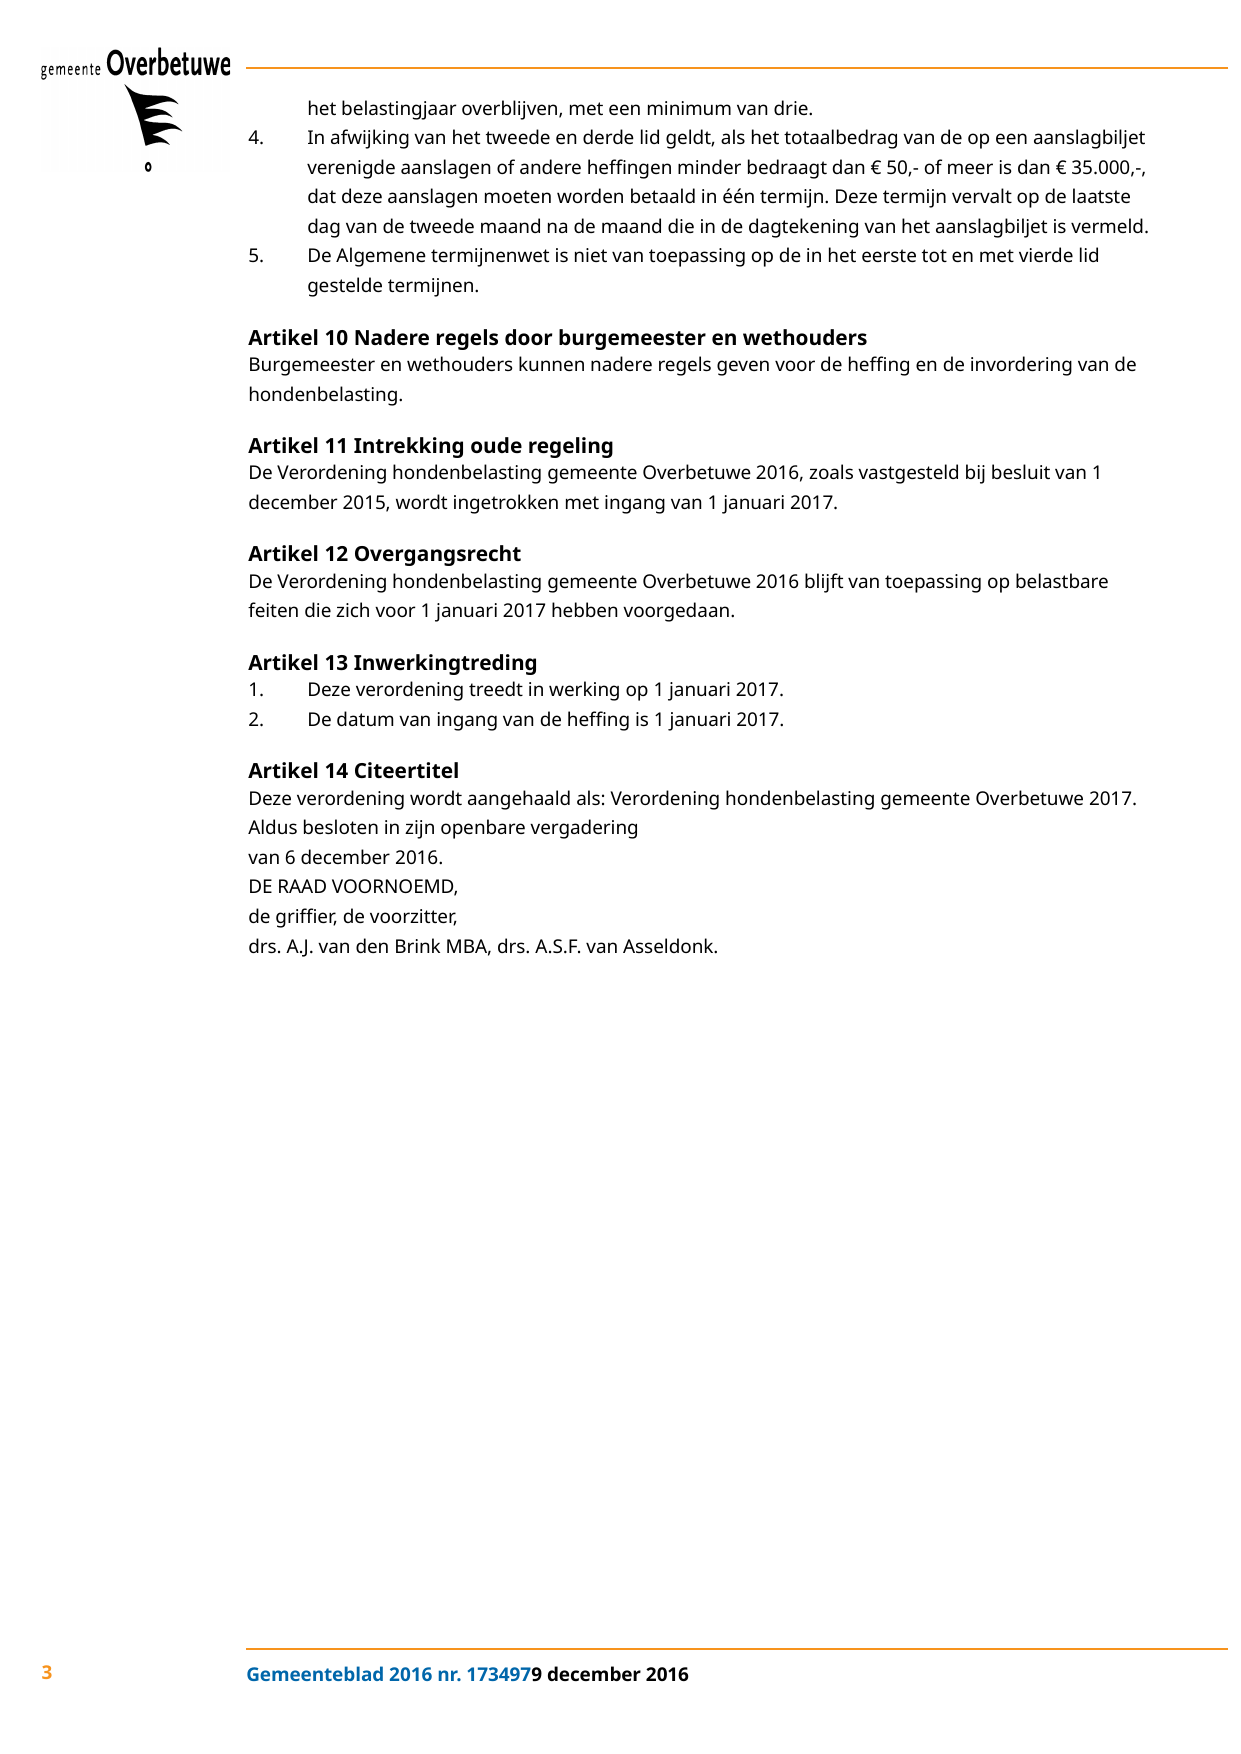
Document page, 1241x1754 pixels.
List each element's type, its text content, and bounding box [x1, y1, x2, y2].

text DE RAAD VOORNOEMD, [248, 874, 1152, 899]
text de griffier, de voorzitter, [248, 903, 1152, 929]
text Aldus besloten in zijn openbare vergadering [248, 814, 1152, 840]
text drs. A.J. van den Brink MBA, drs. A.S.F. van Asseldonk. [248, 933, 1152, 958]
list Deze verordening treedt in werking op 1 januari 2017. [248, 676, 1152, 702]
text van 6 december 2016. [248, 844, 1152, 870]
text Artikel 14 Citeertitel [248, 756, 1152, 785]
text Artikel 13 Inwerkingtreding [248, 648, 1152, 676]
text De Verordening hondenbelasting gemeente Overbetuwe 2016 blijft van toepassing op belastbare feiten die zich voor 1 januari 2017 hebben voorgedaan. [248, 568, 1152, 623]
list De datum van ingang van de heffing is 1 januari 2017. [248, 706, 1152, 732]
text Burgemeester en wethouders kunnen nadere regels geven voor de heffing en de invordering van de hondenbelasting. [248, 351, 1152, 406]
list De Algemene termijnenwet is niet van toepassing op de in het eerste tot en met vierde lid gestelde termijnen. [248, 243, 1152, 298]
text De Verordening hondenbelasting gemeente Overbetuwe 2016, zoals vastgesteld bij besluit van 1 december 2015, wordt ingetrokken met ingang van 1 januari 2017. [248, 459, 1152, 515]
list In afwijking van het tweede en derde lid geldt, als het totaalbedrag van de op een aanslagbiljet verenigde aanslagen of andere heffingen minder bedraagt dan € 50,- of meer is dan € 35.000,-, dat deze aanslagen moeten worden betaald in één termijn. Deze termijn vervalt op de laatste dag van de tweede maand na de maand die in de dagtekening van het aanslagbiljet is vermeld. [248, 124, 1152, 239]
text Artikel 10 Nadere regels door burgemeester en wethouders [248, 323, 1152, 351]
text Artikel 11 Intrekking oude regeling [248, 431, 1152, 459]
text Deze verordening wordt aangehaald als: Verordening hondenbelasting gemeente Overbetuwe 2017. [248, 785, 1152, 811]
picture [41, 47, 231, 172]
list het belastingjaar overblijven, met een minimum van drie. [248, 95, 1152, 121]
text Artikel 12 Overgangsrecht [248, 539, 1152, 568]
